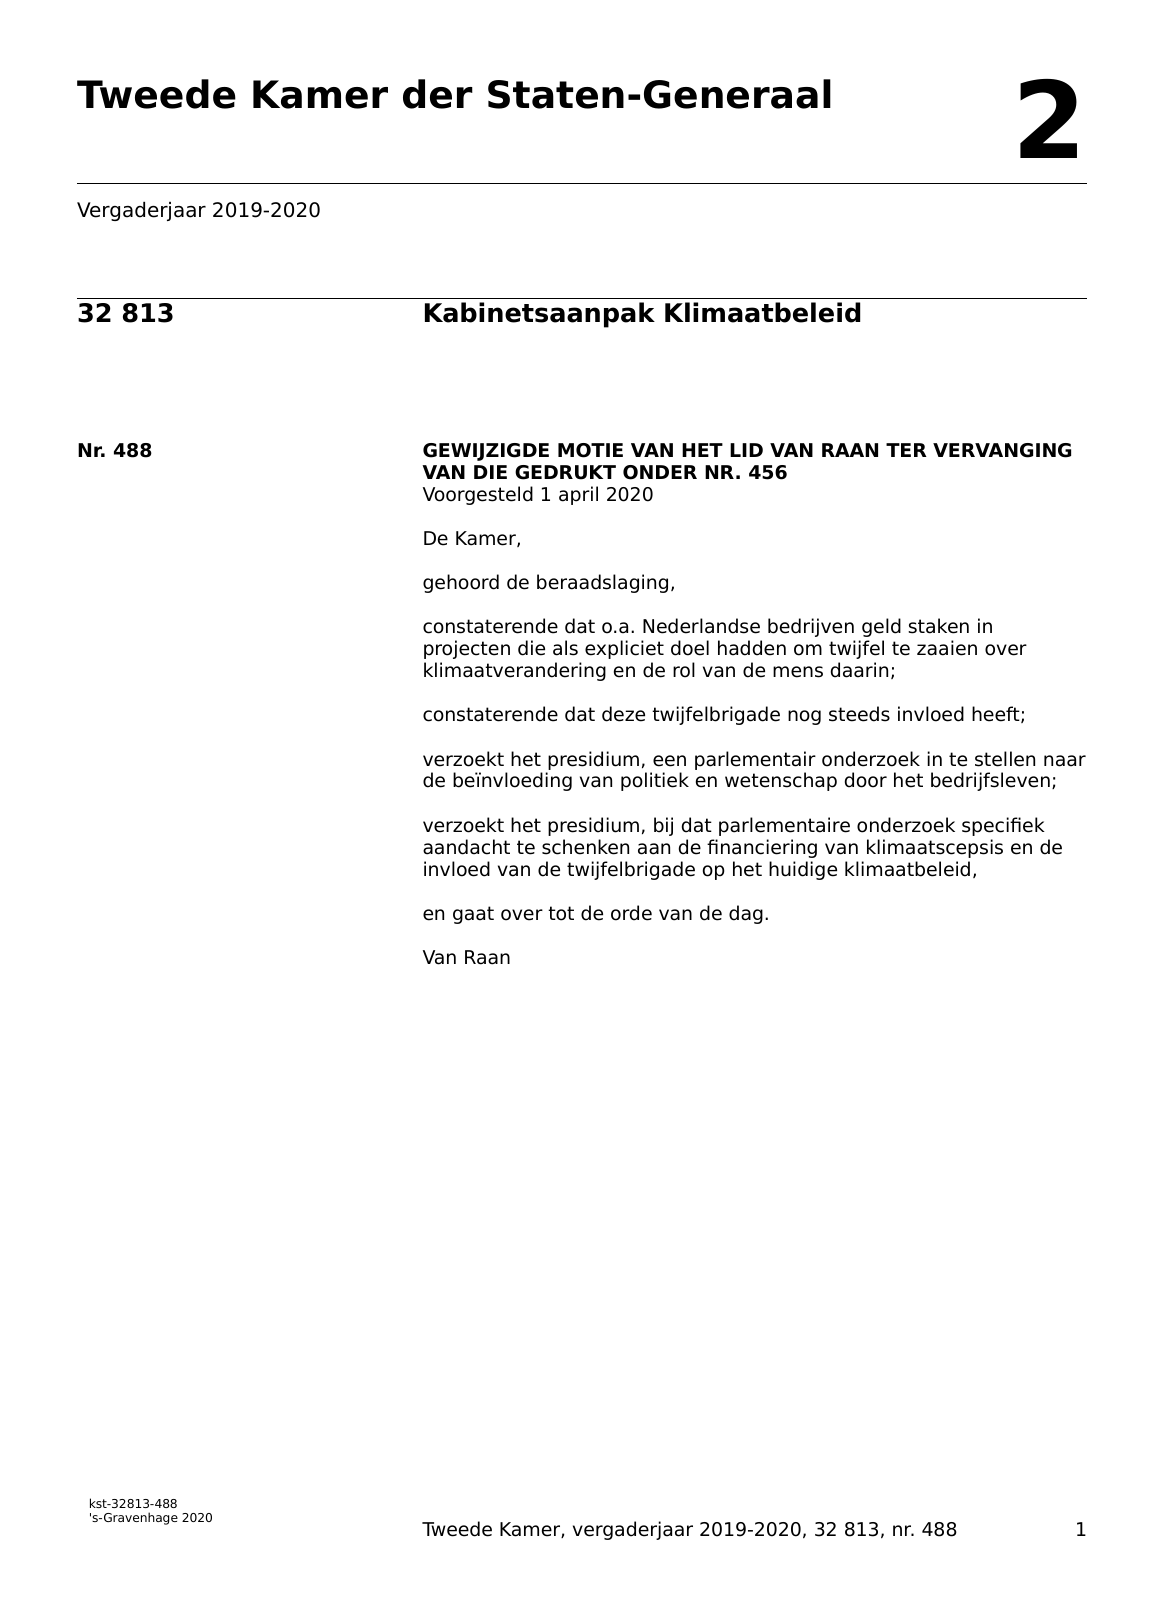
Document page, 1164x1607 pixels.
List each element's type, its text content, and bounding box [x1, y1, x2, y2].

table_cell Vergaderjaar 2019-2020 [77, 184, 1087, 298]
text Voorgesteld 1 april 2020 [422, 484, 1087, 506]
text constaterende dat deze twijfelbrigade nog steeds invloed heeft; [422, 704, 1087, 726]
text De Kamer, [422, 528, 1087, 550]
text gehoord de beraadslaging, [422, 572, 1087, 594]
text kst-32813-488 [88, 1497, 323, 1511]
text verzoekt het presidium, een parlementair onderzoek in te stellen naar de beïnvloeding van politiek en wetenschap door het bedrijfsleven; [422, 748, 1087, 792]
text en gaat over tot de orde van de dag. [422, 903, 1087, 925]
subtitle Nr. 488 GEWIJZIGDE MOTIE VAN HET LID VAN RAAN TER VERVANGING VAN DIE GEDRUKT ONDER NR. 456 [77, 440, 1087, 484]
table_header 2 [886, 59, 1087, 183]
text verzoekt het presidium, bij dat parlementaire onderzoek specifiek aandacht te schenken aan de financiering van klimaatscepsis en de invloed van de twijfelbrigade op het huidige klimaatbeleid, [422, 814, 1087, 881]
subtitle 32 813 Kabinetsaanpak Klimaatbeleid [77, 299, 1087, 329]
text Van Raan [422, 947, 1087, 969]
table_header Tweede Kamer der Staten-Generaal [77, 59, 886, 183]
text constaterende dat o.a. Nederlandse bedrijven geld staken in projecten die als expliciet doel hadden om twijfel te zaaien over klimaatverandering en de rol van de mens daarin; [422, 616, 1087, 682]
text 's-Gravenhage 2020 [88, 1511, 323, 1525]
